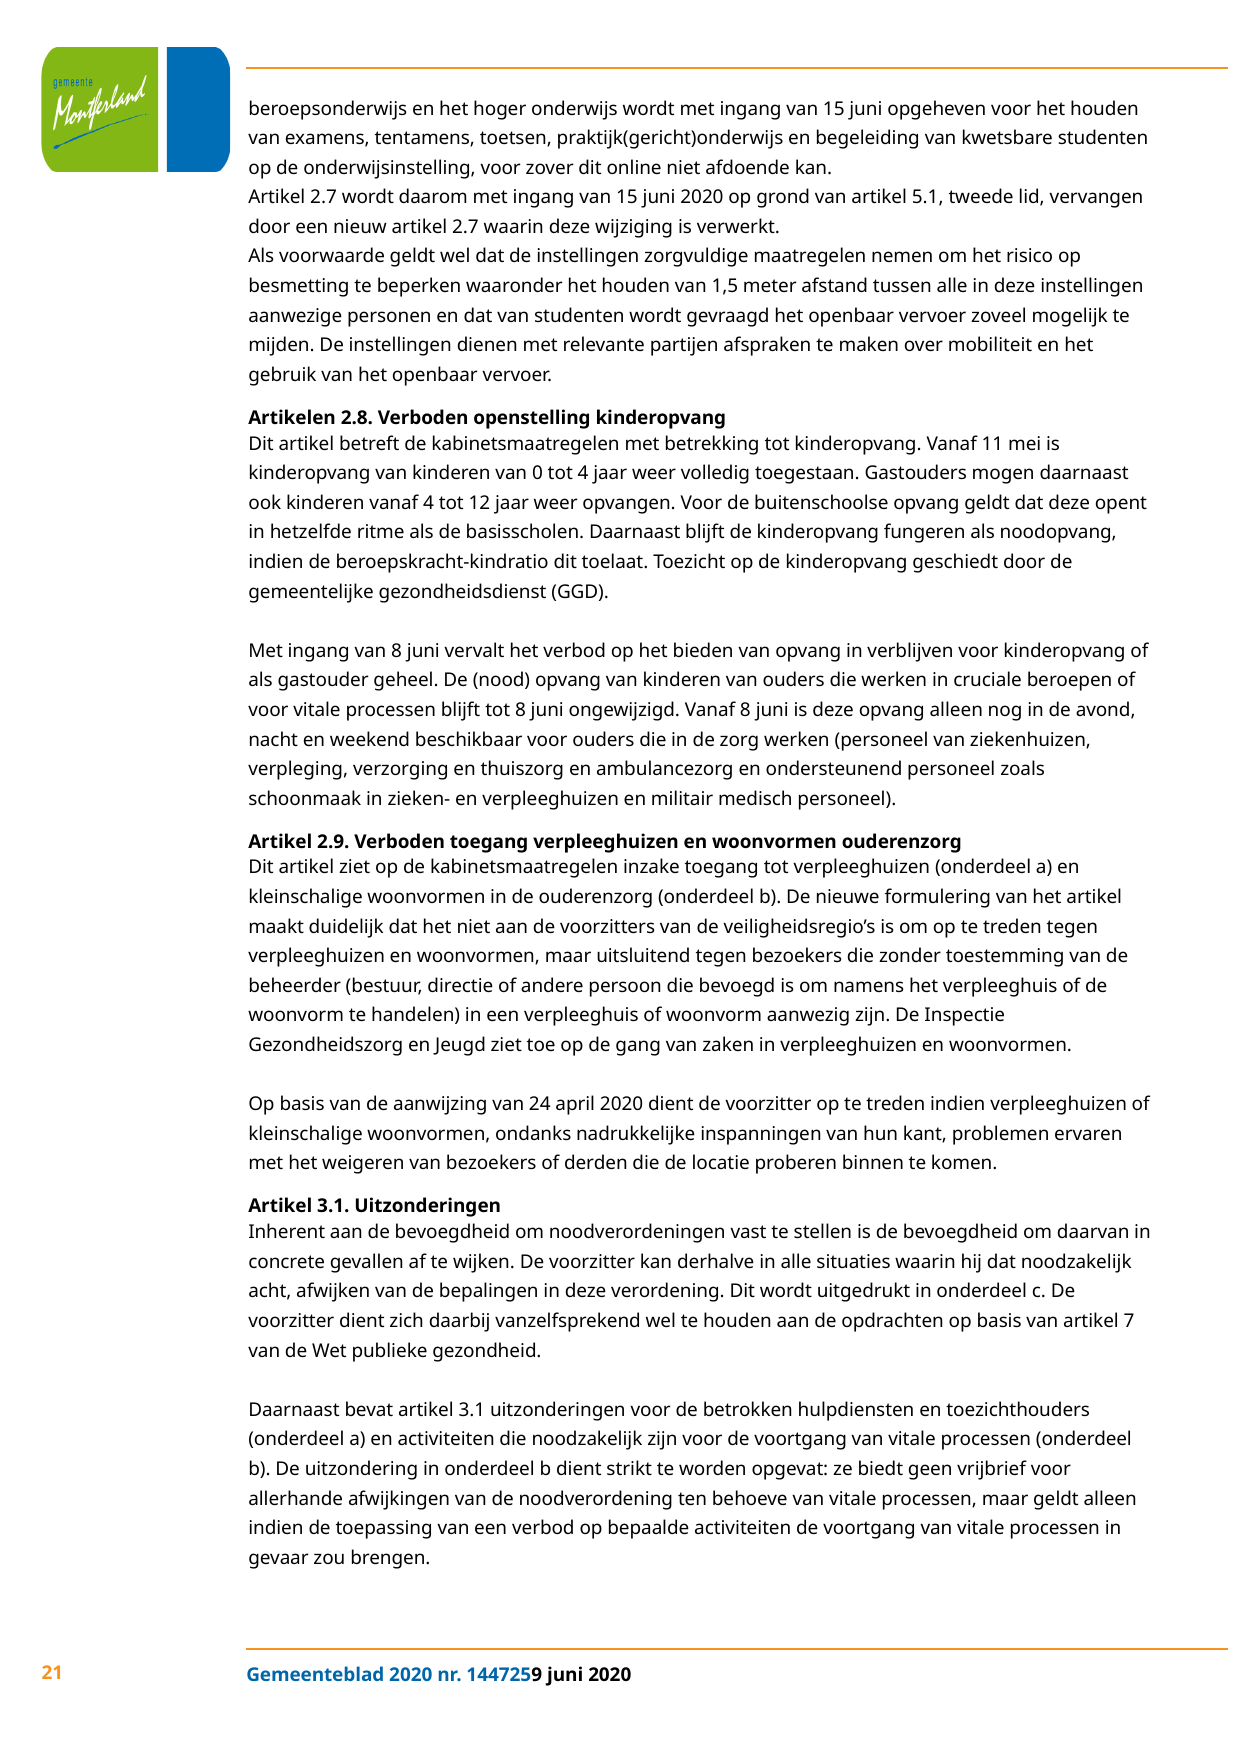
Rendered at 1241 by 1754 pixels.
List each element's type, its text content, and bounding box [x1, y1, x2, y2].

text Met ingang van 8 juni vervalt het verbod op het bieden van opvang in verblijven voor kinderopvang of als gastouder geheel. De (nood) opvang van kinderen van ouders die werken in cruciale beroepen of voor vitale processen blijft tot 8 juni ongewijzigd. Vanaf 8 juni is deze opvang alleen nog in de avond, nacht en weekend beschikbaar voor ouders die in de zorg werken (personeel van ziekenhuizen, verpleging, verzorging en thuiszorg en ambulancezorg en ondersteunend personeel zoals schoonmaak in zieken- en verpleeghuizen en militair medisch personeel). [248, 637, 1152, 811]
text Artikel 3.1. Uitzonderingen [248, 1193, 1152, 1218]
text Artikel 2.7 wordt daarom met ingang van 15 juni 2020 op grond van artikel 5.1, tweede lid, vervangen door een nieuw artikel 2.7 waarin deze wijziging is verwerkt. [248, 183, 1152, 239]
text Als voorwaarde geldt wel dat de instellingen zorgvuldige maatregelen nemen om het risico op besmetting te beperken waaronder het houden van 1,5 meter afstand tussen alle in deze instellingen aanwezige personen en dat van studenten wordt gevraagd het openbaar vervoer zoveel mogelijk te mijden. De instellingen dienen met relevante partijen afspraken te maken over mobiliteit en het gebruik van het openbaar vervoer. [248, 243, 1152, 387]
text Inherent aan de bevoegdheid om noodverordeningen vast te stellen is de bevoegdheid om daarvan in concrete gevallen af te wijken. De voorzitter kan derhalve in alle situaties waarin hij dat noodzakelijk acht, afwijken van de bepalingen in deze verordening. Dit wordt uitgedrukt in onderdeel c. De voorzitter dient zich daarbij vanzelfsprekend wel te houden aan de opdrachten op basis van artikel 7 van de Wet publieke gezondheid. [248, 1218, 1152, 1362]
picture [41, 47, 231, 172]
text Daarnaast bevat artikel 3.1 uitzonderingen voor de betrokken hulpdiensten en toezichthouders (onderdeel a) en activiteiten die noodzakelijk zijn voor de voortgang van vitale processen (onderdeel b). De uitzondering in onderdeel b dient strikt te worden opgevat: ze biedt geen vrijbrief voor allerhande afwijkingen van de noodverordening ten behoeve van vitale processen, maar geldt alleen indien de toepassing van een verbod op bepaalde activiteiten de voortgang van vitale processen in gevaar zou brengen. [248, 1396, 1152, 1569]
text Artikel 2.9. Verboden toegang verpleeghuizen en woonvormen ouderenzorg [248, 828, 1152, 854]
text Dit artikel betreft de kabinetsmaatregelen met betrekking tot kinderopvang. Vanaf 11 mei is kinderopvang van kinderen van 0 tot 4 jaar weer volledig toegestaan. Gastouders mogen daarnaast ook kinderen vanaf 4 tot 12 jaar weer opvangen. Voor de buitenschoolse opvang geldt dat deze opent in hetzelfde ritme als de basisscholen. Daarnaast blijft de kinderopvang fungeren als noodopvang, indien de beroepskracht-kindratio dit toelaat. Toezicht op de kinderopvang geschiedt door de gemeentelijke gezondheidsdienst (GGD). [248, 430, 1152, 603]
text Dit artikel ziet op de kabinetsmaatregelen inzake toegang tot verpleeghuizen (onderdeel a) en kleinschalige woonvormen in de ouderenzorg (onderdeel b). De nieuwe formulering van het artikel maakt duidelijk dat het niet aan de voorzitters van de veiligheidsregio’s is om op te treden tegen verpleeghuizen en woonvormen, maar uitsluitend tegen bezoekers die zonder toestemming van de beheerder (bestuur, directie of andere persoon die bevoegd is om namens het verpleeghuis of de woonvorm te handelen) in een verpleeghuis of woonvorm aanwezig zijn. De Inspectie Gezondheidszorg en Jeugd ziet toe op de gang van zaken in verpleeghuizen en woonvormen. [248, 854, 1152, 1057]
text beroepsonderwijs en het hoger onderwijs wordt met ingang van 15 juni opgeheven voor het houden van examens, tentamens, toetsen, praktijk(gericht)onderwijs en begeleiding van kwetsbare studenten op de onderwijsinstelling, voor zover dit online niet afdoende kan. [248, 95, 1152, 180]
text Artikelen 2.8. Verboden openstelling kinderopvang [248, 404, 1152, 430]
text Op basis van de aanwijzing van 24 april 2020 dient de voorzitter op te treden indien verpleeghuizen of kleinschalige woonvormen, ondanks nadrukkelijke inspanningen van hun kant, problemen ervaren met het weigeren van bezoekers of derden die de locatie proberen binnen te komen. [248, 1090, 1152, 1175]
